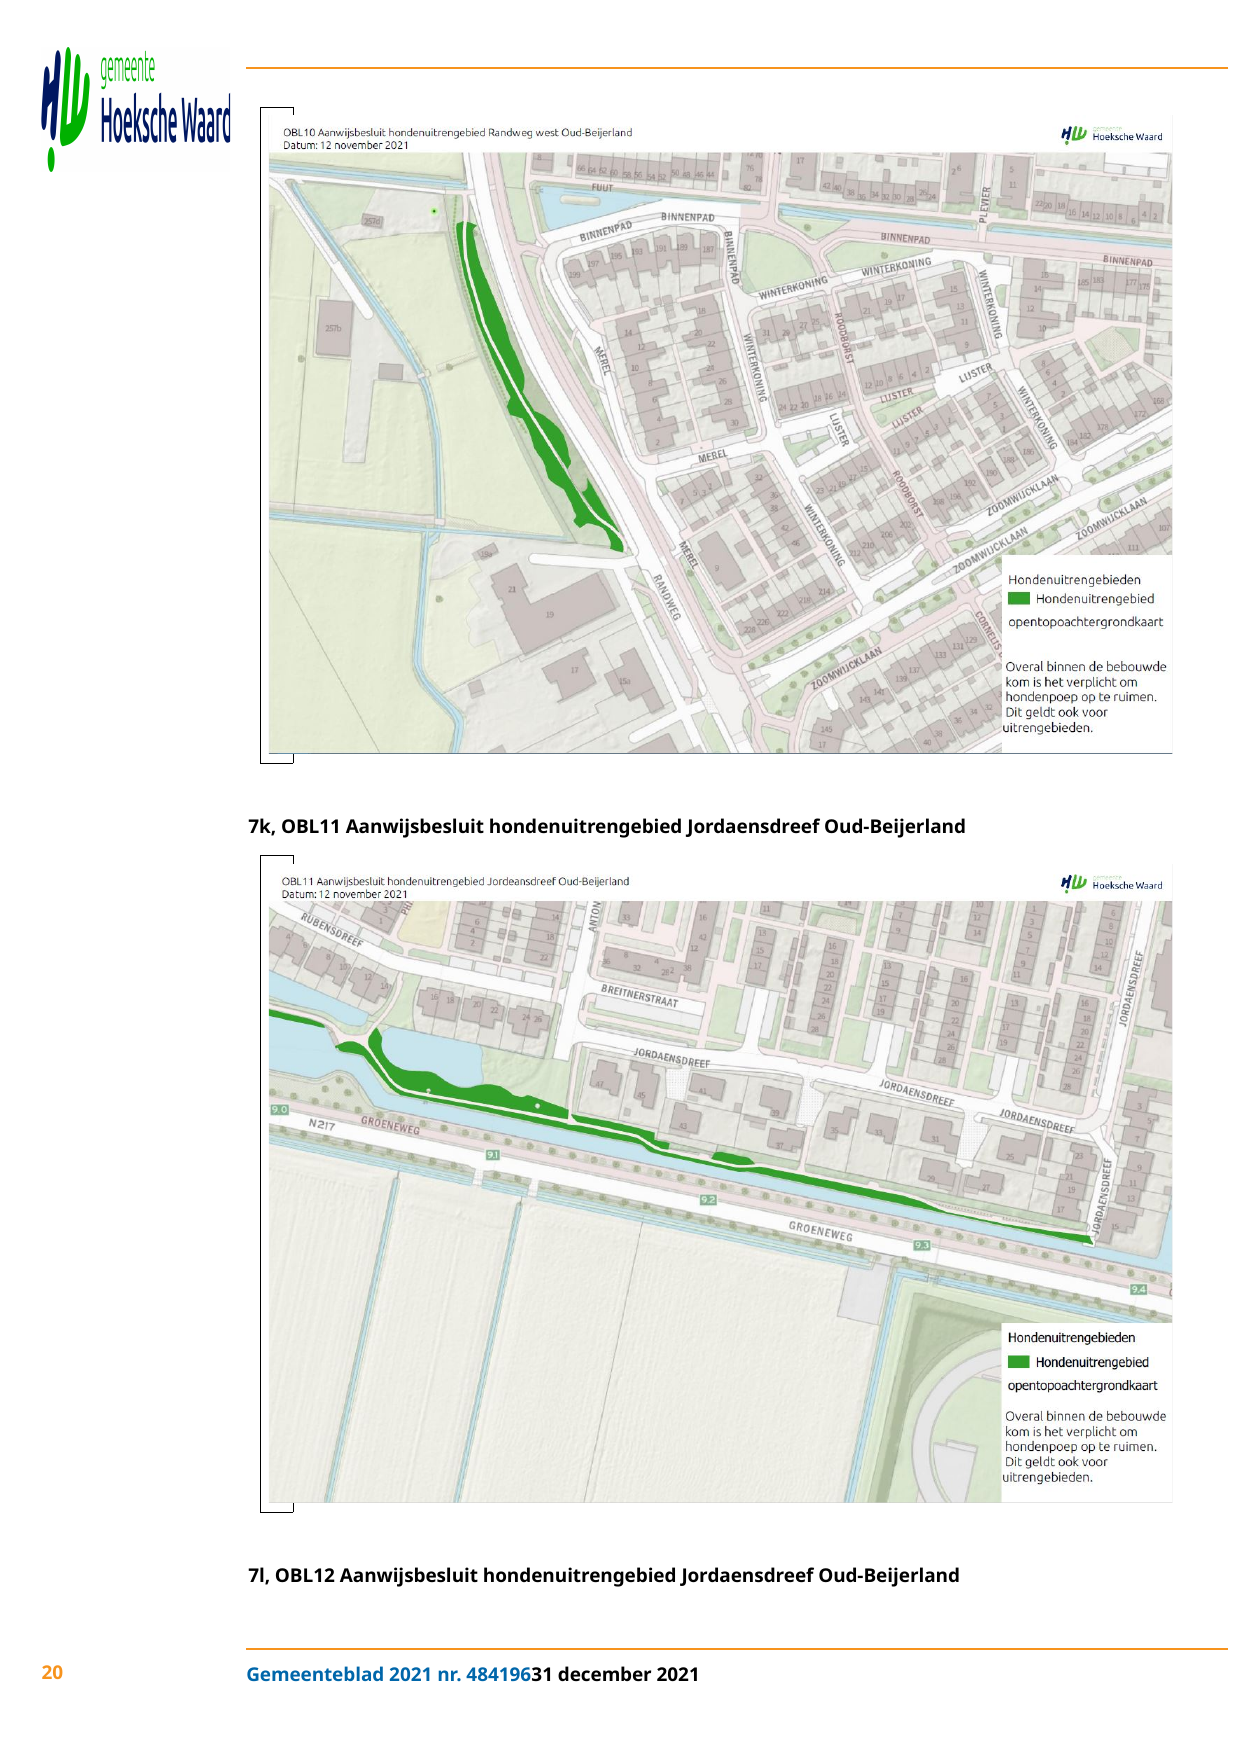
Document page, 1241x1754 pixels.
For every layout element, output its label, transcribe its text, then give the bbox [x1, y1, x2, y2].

picture [41, 47, 231, 172]
picture [268, 864, 1173, 1503]
picture [268, 115, 1173, 754]
text 7k, OBL11 Aanwijsbesluit hondenuitrengebied Jordaensdreef Oud-Beijerland [248, 814, 1152, 839]
text 7l, OBL12 Aanwijsbesluit hondenuitrengebied Jordaensdreef Oud-Beijerland [248, 1563, 1152, 1588]
